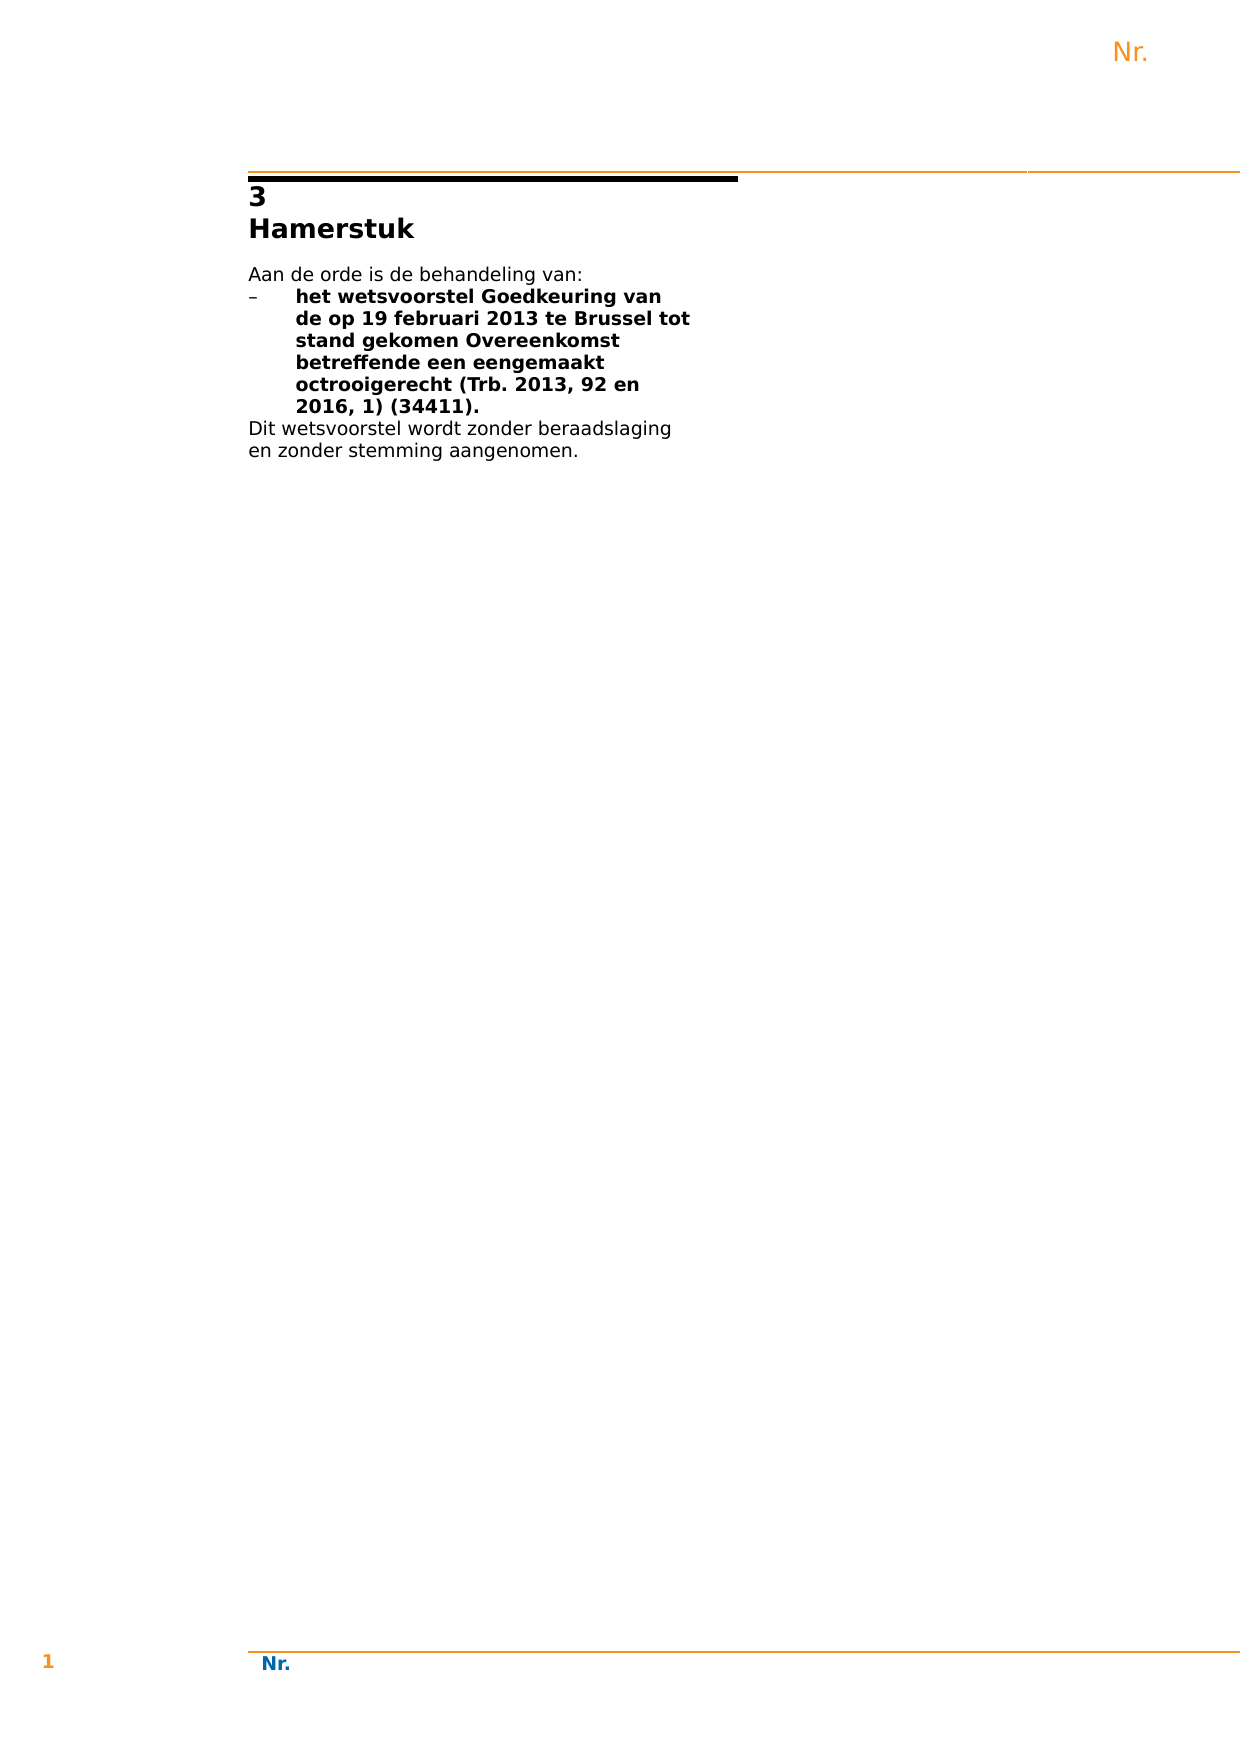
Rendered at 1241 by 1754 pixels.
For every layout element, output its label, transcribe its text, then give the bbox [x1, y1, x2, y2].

title 3 Hamerstuk [248, 182, 691, 244]
text Aan de orde is de behandeling van: [248, 264, 691, 286]
list het wetsvoorstel Goedkeuring van de op 19 februari 2013 te Brussel tot stand gekomen Overeenkomst betreffende een eengemaakt octrooigerecht (Trb. 2013, 92 en 2016, 1) (34411). [248, 286, 691, 418]
text Dit wetsvoorstel wordt zonder beraadslaging en zonder stemming aangenomen. [248, 418, 691, 462]
